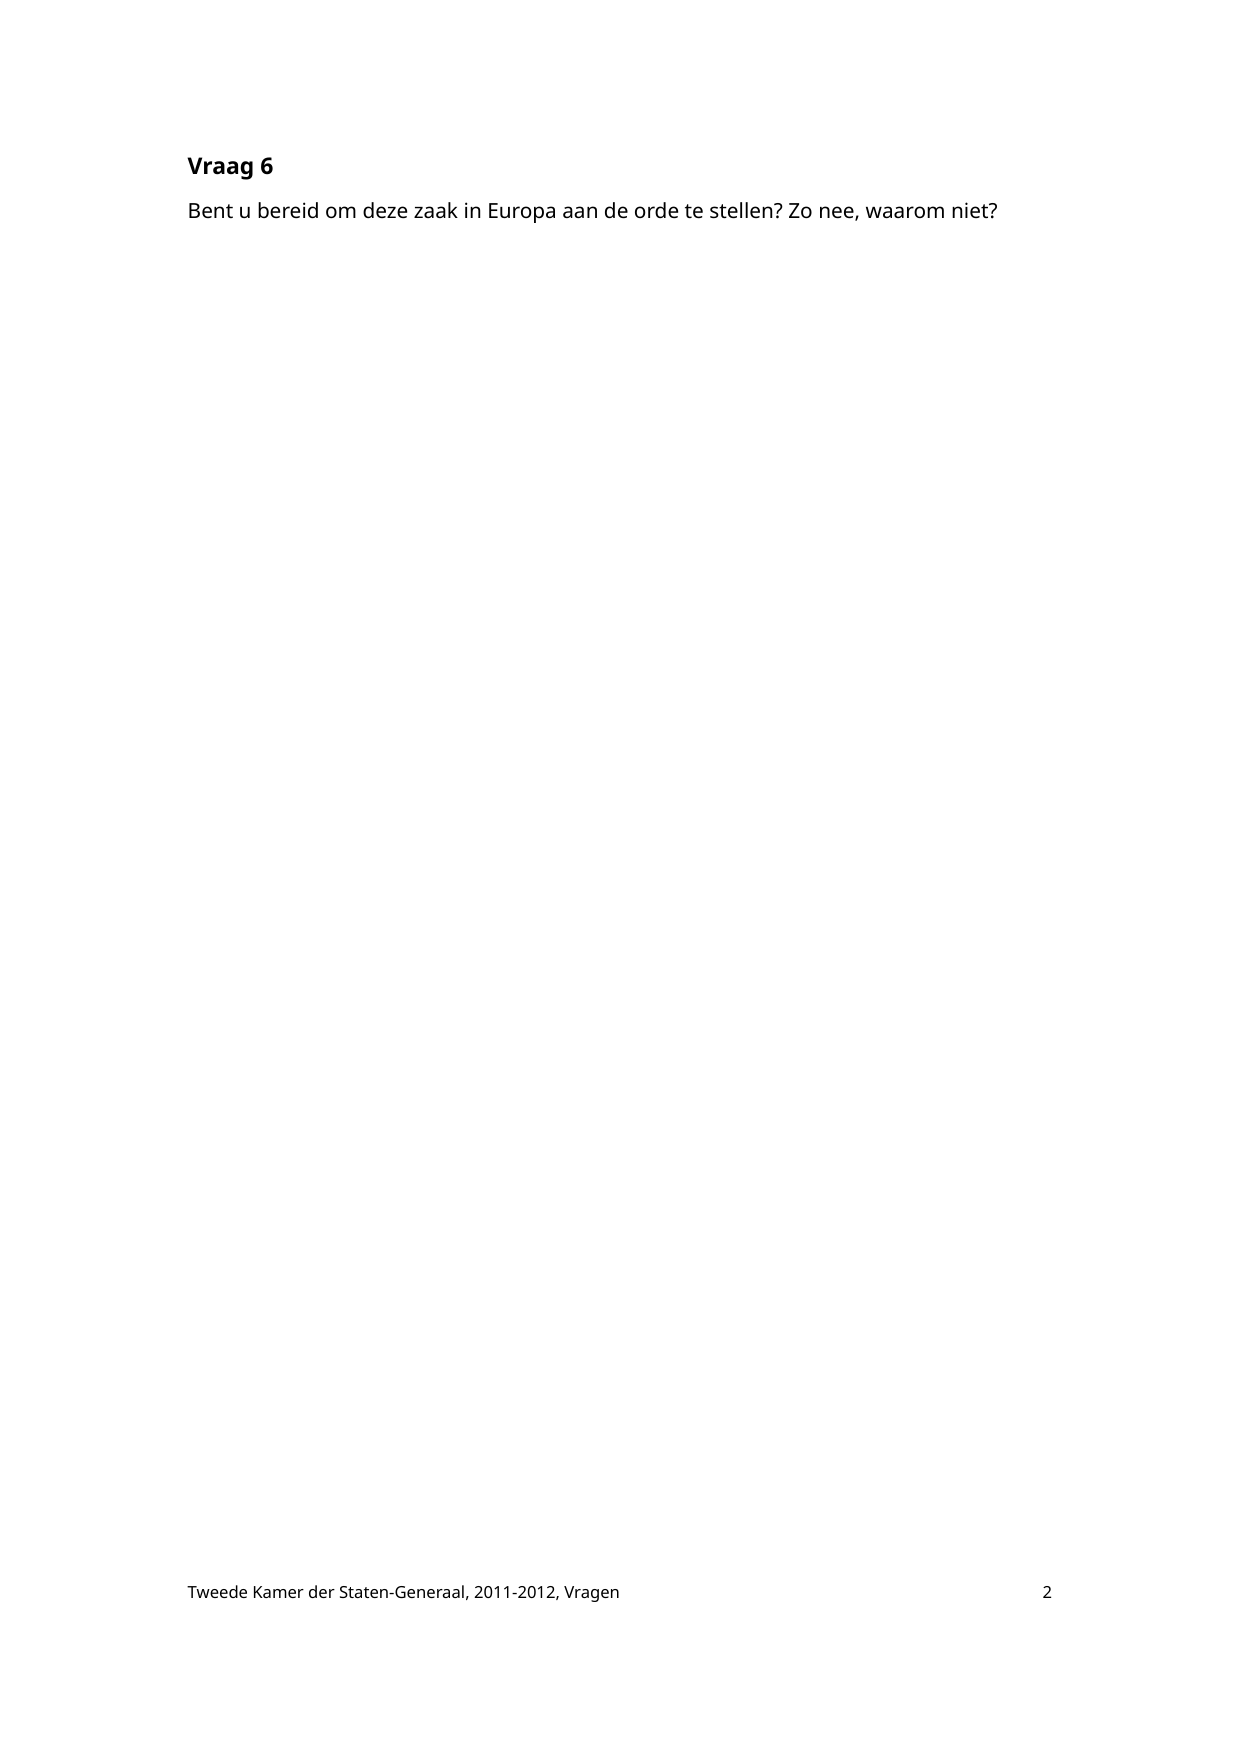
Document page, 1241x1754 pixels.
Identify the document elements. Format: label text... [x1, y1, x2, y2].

subtitle Vraag 6 [187, 150, 1053, 181]
text Bent u bereid om deze zaak in Europa aan de orde te stellen? Zo nee, waarom niet? [187, 196, 1053, 225]
